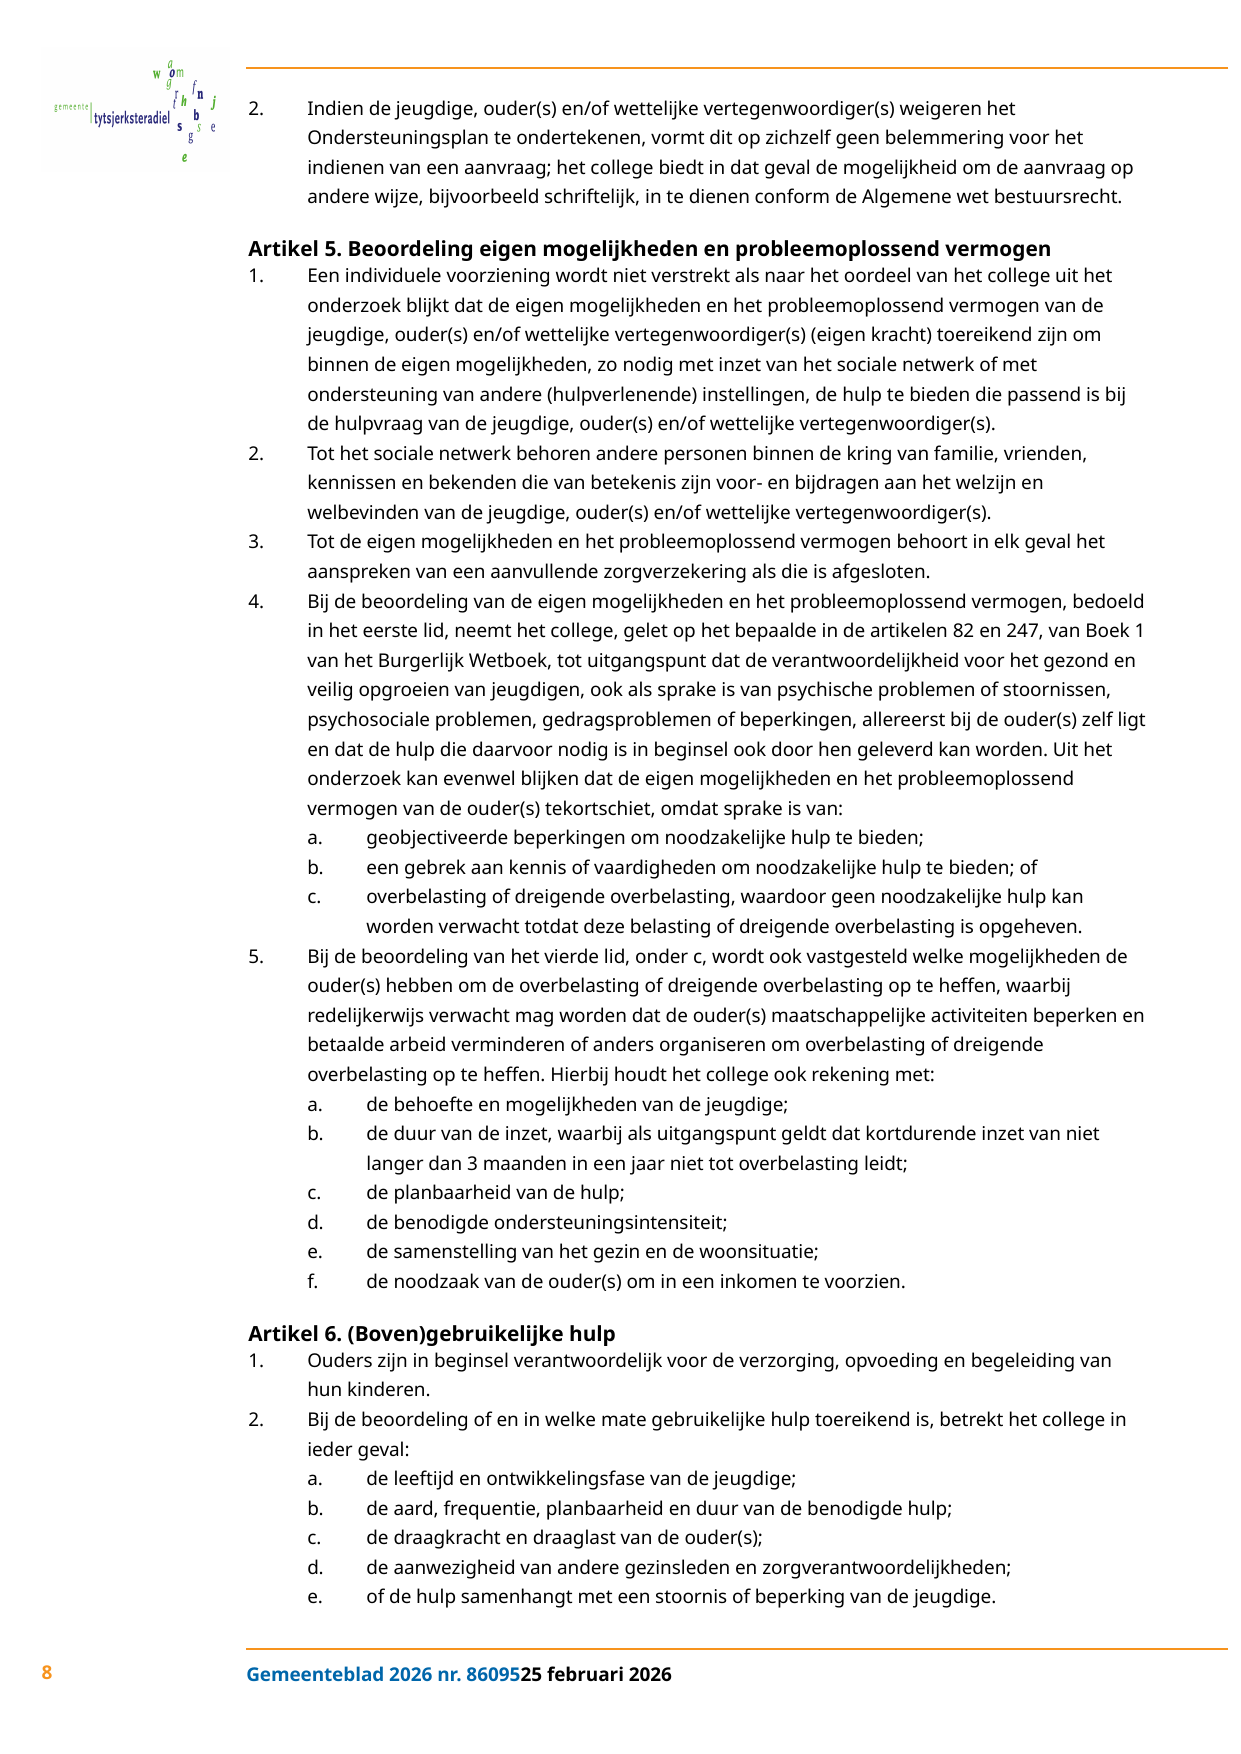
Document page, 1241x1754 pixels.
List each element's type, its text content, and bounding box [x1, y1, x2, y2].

list de aanwezigheid van andere gezinsleden en zorgverantwoordelijkheden; [307, 1554, 1152, 1580]
list Bij de beoordeling of en in welke mate gebruikelijke hulp toereikend is, betrekt het college in ieder geval: [248, 1406, 1152, 1462]
list Ouders zijn in beginsel verantwoordelijk voor de verzorging, opvoeding en begeleiding van hun kinderen. [248, 1347, 1152, 1402]
list de noodzaak van de ouder(s) om in een inkomen te voorzien. [307, 1268, 1152, 1294]
list Indien de jeugdige, ouder(s) en/of wettelijke vertegenwoordiger(s) weigeren het Ondersteuningsplan te ondertekenen, vormt dit op zichzelf geen belemmering voor het indienen van een aanvraag; het college biedt in dat geval de mogelijkheid om de aanvraag op andere wijze, bijvoorbeeld schriftelijk, in te dienen conform de Algemene wet bestuursrecht. [248, 95, 1152, 209]
list geobjectiveerde beperkingen om noodzakelijke hulp te bieden; [307, 824, 1152, 850]
text Artikel 6. (Boven)gebruikelijke hulp [248, 1319, 1152, 1347]
list de benodigde ondersteuningsintensiteit; [307, 1209, 1152, 1235]
list de planbaarheid van de hulp; [307, 1179, 1152, 1205]
list de aard, frequentie, planbaarheid en duur van de benodigde hulp; [307, 1495, 1152, 1521]
list Tot de eigen mogelijkheden en het probleemoplossend vermogen behoort in elk geval het aanspreken van een aanvullende zorgverzekering als die is afgesloten. [248, 529, 1152, 584]
list de duur van de inzet, waarbij als uitgangspunt geldt dat kortdurende inzet van niet langer dan 3 maanden in een jaar niet tot overbelasting leidt; [307, 1120, 1152, 1176]
text Artikel 5. Beoordeling eigen mogelijkheden en probleemoplossend vermogen [248, 234, 1152, 262]
list een gebrek aan kennis of vaardigheden om noodzakelijke hulp te bieden; of [307, 854, 1152, 880]
list Tot het sociale netwerk behoren andere personen binnen de kring van familie, vrienden, kennissen en bekenden die van betekenis zijn voor- en bijdragen aan het welzijn en welbevinden van de jeugdige, ouder(s) en/of wettelijke vertegenwoordiger(s). [248, 440, 1152, 525]
list overbelasting of dreigende overbelasting, waardoor geen noodzakelijke hulp kan worden verwacht totdat deze belasting of dreigende overbelasting is opgeheven. [307, 884, 1152, 939]
list of de hulp samenhangt met een stoornis of beperking van de jeugdige. [307, 1584, 1152, 1609]
list Een individuele voorziening wordt niet verstrekt als naar het oordeel van het college uit het onderzoek blijkt dat de eigen mogelijkheden en het probleemoplossend vermogen van de jeugdige, ouder(s) en/of wettelijke vertegenwoordiger(s) (eigen kracht) toereikend zijn om binnen de eigen mogelijkheden, zo nodig met inzet van het sociale netwerk of met ondersteuning van andere (hulpverlenende) instellingen, de hulp te bieden die passend is bij de hulpvraag van de jeugdige, ouder(s) en/of wettelijke vertegenwoordiger(s). [248, 262, 1152, 436]
picture [41, 47, 231, 172]
list de samenstelling van het gezin en de woonsituatie; [307, 1239, 1152, 1264]
list de behoefte en mogelijkheden van de jeugdige; [307, 1091, 1152, 1116]
list de leeftijd en ontwikkelingsfase van de jeugdige; [307, 1465, 1152, 1491]
list Bij de beoordeling van het vierde lid, onder c, wordt ook vastgesteld welke mogelijkheden de ouder(s) hebben om de overbelasting of dreigende overbelasting op te heffen, waarbij redelijkerwijs verwacht mag worden dat de ouder(s) maatschappelijke activiteiten beperken en betaalde arbeid verminderen of anders organiseren om overbelasting of dreigende overbelasting op te heffen. Hierbij houdt het college ook rekening met: [248, 943, 1152, 1087]
list de draagkracht en draaglast van de ouder(s); [307, 1524, 1152, 1550]
list Bij de beoordeling van de eigen mogelijkheden en het probleemoplossend vermogen, bedoeld in het eerste lid, neemt het college, gelet op het bepaalde in de artikelen 82 en 247, van Boek 1 van het Burgerlijk Wetboek, tot uitgangspunt dat de verantwoordelijkheid voor het gezond en veilig opgroeien van jeugdigen, ook als sprake is van psychische problemen of stoornissen, psychosociale problemen, gedragsproblemen of beperkingen, allereerst bij de ouder(s) zelf ligt en dat de hulp die daarvoor nodig is in beginsel ook door hen geleverd kan worden. Uit het onderzoek kan evenwel blijken dat de eigen mogelijkheden en het probleemoplossend vermogen van de ouder(s) tekortschiet, omdat sprake is van: [248, 588, 1152, 821]
